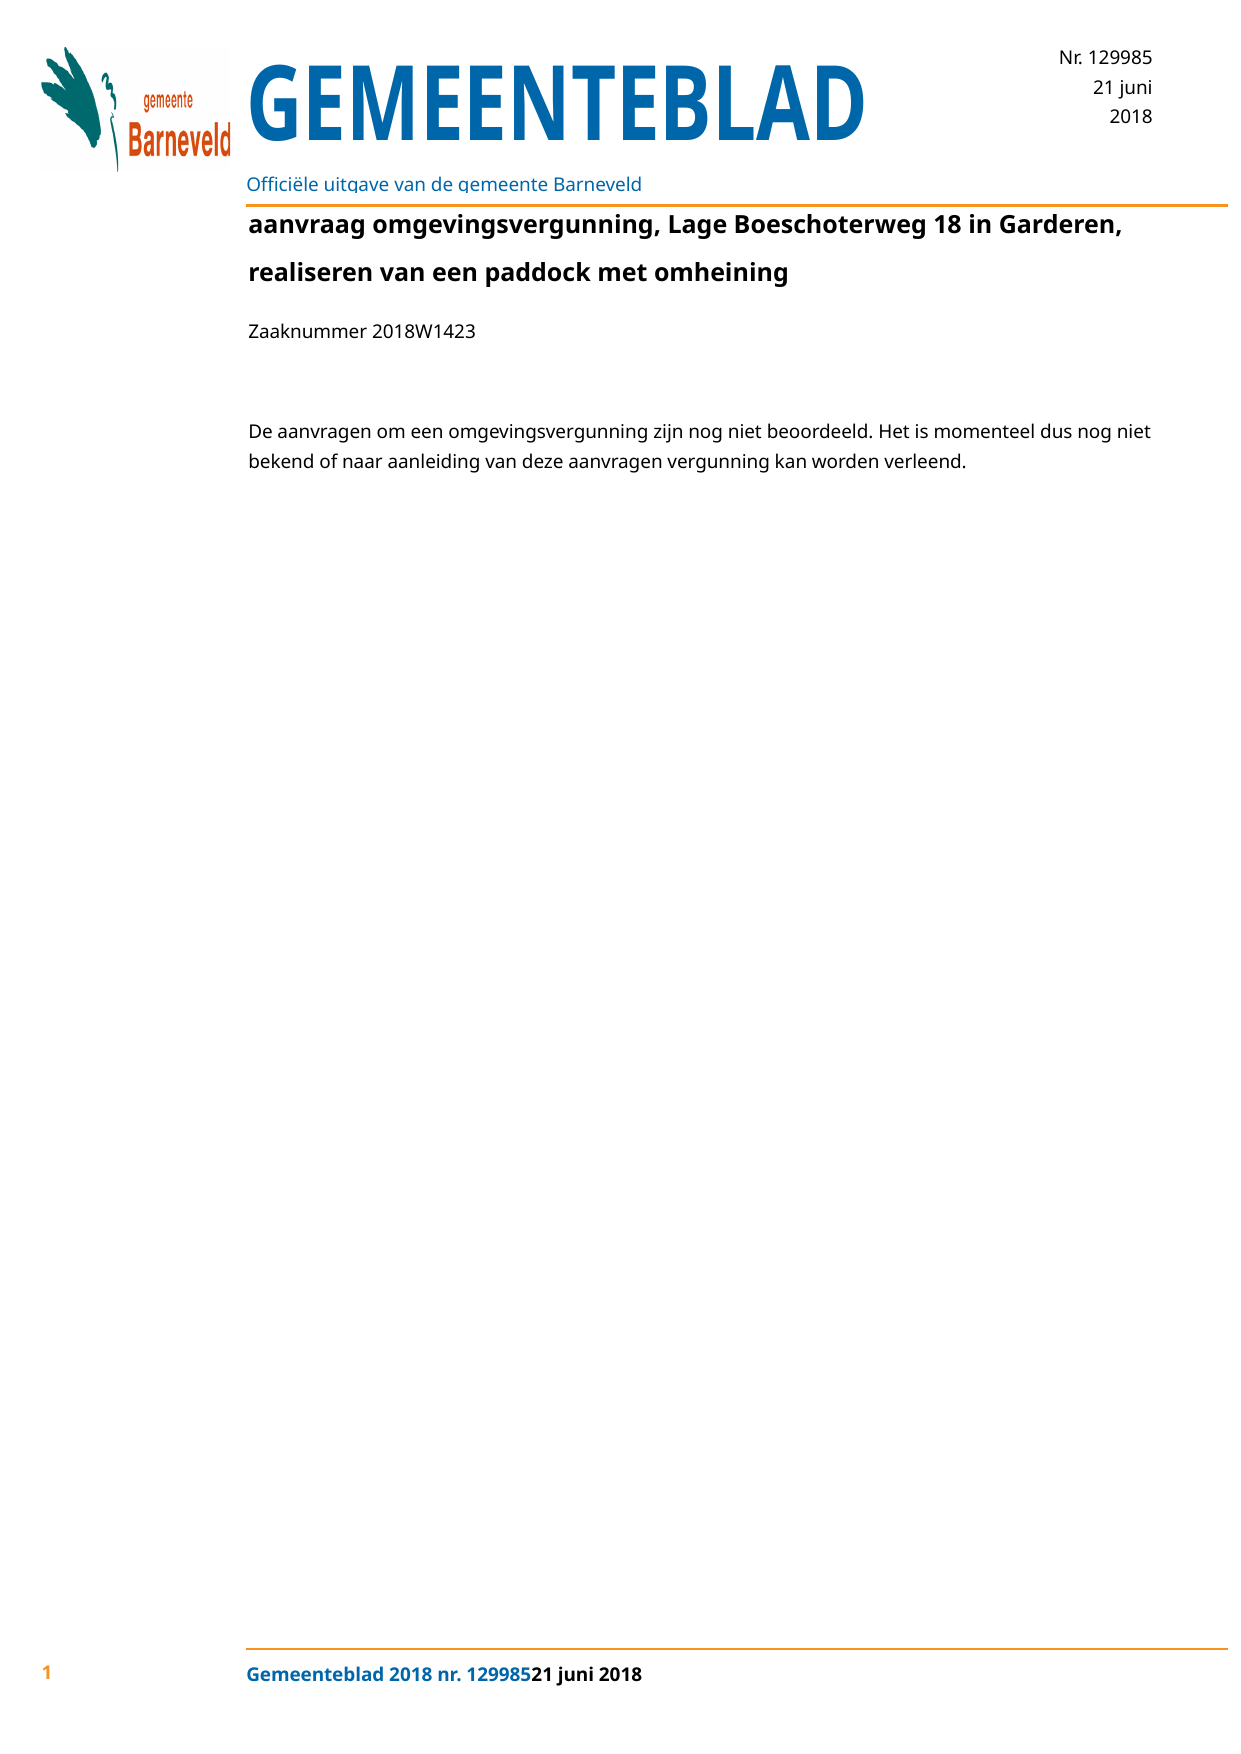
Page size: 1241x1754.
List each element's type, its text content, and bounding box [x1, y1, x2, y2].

text Zaaknummer 2018W1423 [248, 318, 1152, 344]
text De aanvragen om een omgevingsvergunning zijn nog niet beoordeeld. Het is momenteel dus nog niet bekend of naar aanleiding van deze aanvragen vergunning kan worden verleend. [248, 419, 1152, 474]
picture [41, 47, 231, 172]
text aanvraag omgevingsvergunning, Lage Boeschoterweg 18 in Garderen, realiseren van een paddock met omheining [248, 207, 1152, 288]
